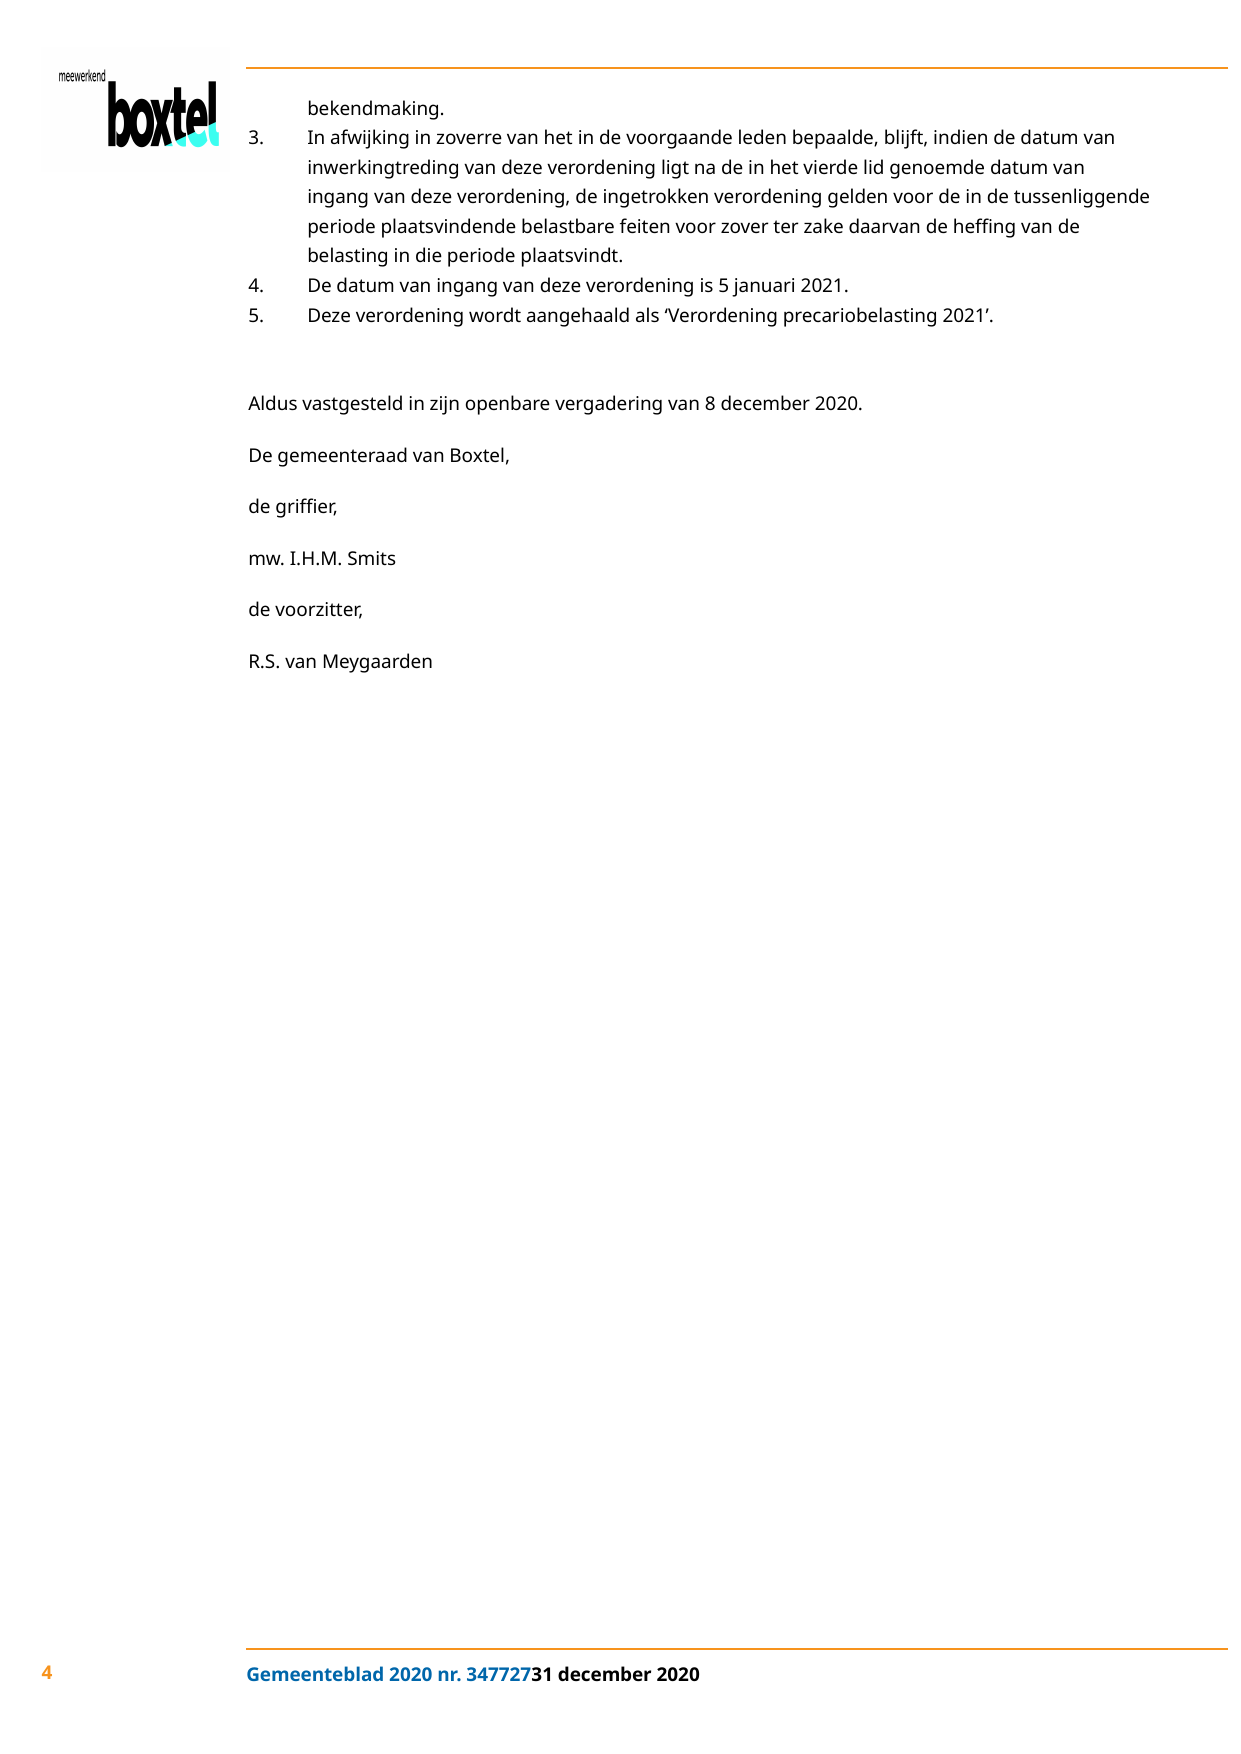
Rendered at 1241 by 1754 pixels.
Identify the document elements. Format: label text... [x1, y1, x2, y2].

text Aldus vastgesteld in zijn openbare vergadering van 8 december 2020. [248, 391, 1152, 416]
text R.S. van Meygaarden [248, 648, 1152, 674]
list In afwijking in zoverre van het in de voorgaande leden bepaalde, blijft, indien de datum van inwerkingtreding van deze verordening ligt na de in het vierde lid genoemde datum van ingang van deze verordening, de ingetrokken verordening gelden voor de in de tussenliggende periode plaatsvindende belastbare feiten voor zover ter zake daarvan de heffing van de belasting in die periode plaatsvindt. [248, 124, 1152, 268]
text mw. I.H.M. Smits [248, 545, 1152, 571]
text De gemeenteraad van Boxtel, [248, 442, 1152, 468]
list De datum van ingang van deze verordening is 5 januari 2021. [248, 272, 1152, 298]
list bekendmaking. [248, 95, 1152, 121]
text de griffier, [248, 493, 1152, 519]
list Deze verordening wordt aangehaald als ‘Verordening precariobelasting 2021’. [248, 302, 1152, 328]
text de voorzitter, [248, 596, 1152, 622]
picture [41, 47, 231, 172]
